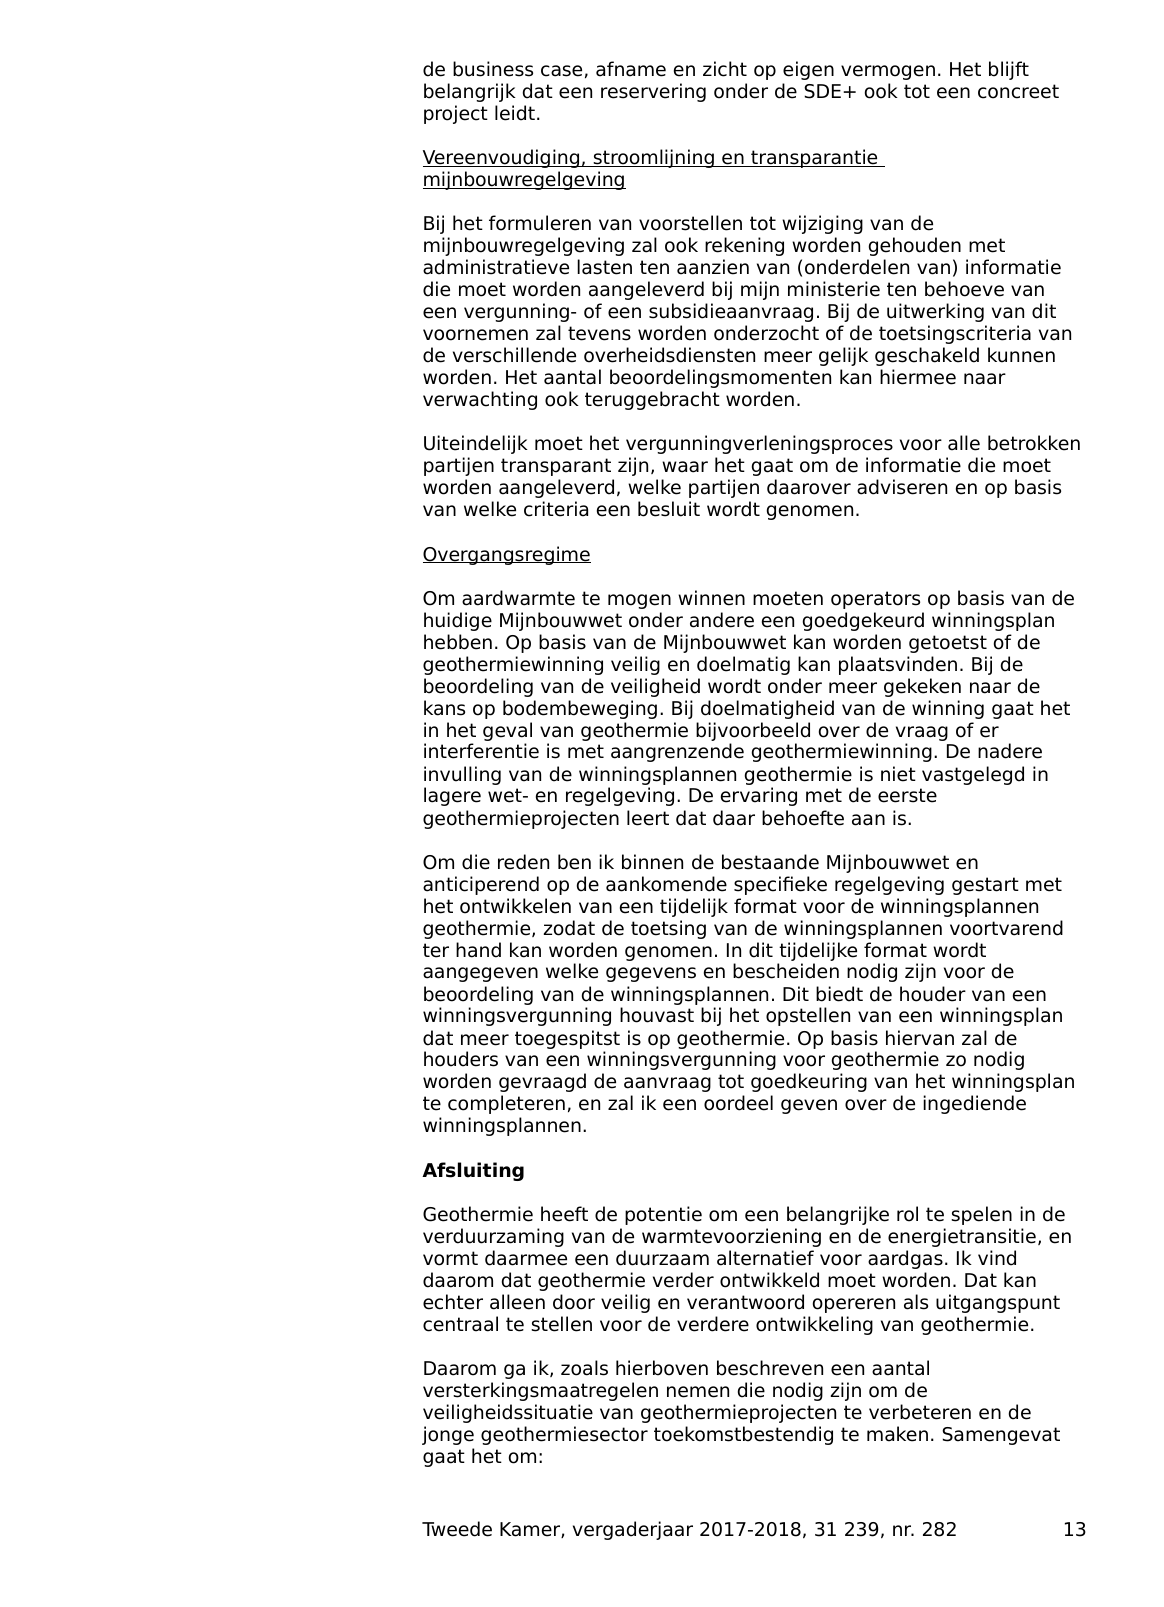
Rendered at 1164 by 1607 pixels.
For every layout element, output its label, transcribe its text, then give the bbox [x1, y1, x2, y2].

subtitle Afsluiting [422, 1159, 1087, 1181]
subtitle Overgangsregime [422, 543, 1087, 565]
text Geothermie heeft de potentie om een belangrijke rol te spelen in de verduurzaming van de warmtevoorziening en de energietransitie, en vormt daarmee een duurzaam alternatief voor aardgas. Ik vind daarom dat geothermie verder ontwikkeld moet worden. Dat kan echter alleen door veilig en verantwoord opereren als uitgangspunt centraal te stellen voor de verdere ontwikkeling van geothermie. [422, 1204, 1087, 1336]
text Bij het formuleren van voorstellen tot wijziging van de mijnbouwregelgeving zal ook rekening worden gehouden met administratieve lasten ten aanzien van (onderdelen van) informatie die moet worden aangeleverd bij mijn ministerie ten behoeve van een vergunning- of een subsidieaanvraag. Bij de uitwerking van dit voornemen zal tevens worden onderzocht of de toetsingscriteria van de verschillende overheidsdiensten meer gelijk geschakeld kunnen worden. Het aantal beoordelingsmomenten kan hiermee naar verwachting ook teruggebracht worden. [422, 213, 1087, 411]
subtitle Vereenvoudiging, stroomlijning en transparantie mijnbouwregelgeving [422, 147, 1087, 191]
text de business case, afname en zicht op eigen vermogen. Het blijft belangrijk dat een reservering onder de SDE+ ook tot een concreet project leidt. [422, 59, 1087, 125]
text Uiteindelijk moet het vergunningverleningsproces voor alle betrokken partijen transparant zijn, waar het gaat om de informatie die moet worden aangeleverd, welke partijen daarover adviseren en op basis van welke criteria een besluit wordt genomen. [422, 433, 1087, 521]
text Om die reden ben ik binnen de bestaande Mijnbouwwet en anticiperend op de aankomende specifieke regelgeving gestart met het ontwikkelen van een tijdelijk format voor de winningsplannen geothermie, zodat de toetsing van de winningsplannen voortvarend ter hand kan worden genomen. In dit tijdelijke format wordt aangegeven welke gegevens en bescheiden nodig zijn voor de beoordeling van de winningsplannen. Dit biedt de houder van een winningsvergunning houvast bij het opstellen van een winningsplan dat meer toegespitst is op geothermie. Op basis hiervan zal de houders van een winningsvergunning voor geothermie zo nodig worden gevraagd de aanvraag tot goedkeuring van het winningsplan te completeren, en zal ik een oordeel geven over de ingediende winningsplannen. [422, 852, 1087, 1137]
text Daarom ga ik, zoals hierboven beschreven een aantal versterkingsmaatregelen nemen die nodig zijn om de veiligheidssituatie van geothermieprojecten te verbeteren en de jonge geothermiesector toekomstbestendig te maken. Samengevat gaat het om: [422, 1358, 1087, 1468]
text Om aardwarmte te mogen winnen moeten operators op basis van de huidige Mijnbouwwet onder andere een goedgekeurd winningsplan hebben. Op basis van de Mijnbouwwet kan worden getoetst of de geothermiewinning veilig en doelmatig kan plaatsvinden. Bij de beoordeling van de veiligheid wordt onder meer gekeken naar de kans op bodembeweging. Bij doelmatigheid van de winning gaat het in het geval van geothermie bijvoorbeeld over de vraag of er interferentie is met aangrenzende geothermiewinning. De nadere invulling van de winningsplannen geothermie is niet vastgelegd in lagere wet- en regelgeving. De ervaring met de eerste geothermieprojecten leert dat daar behoefte aan is. [422, 588, 1087, 829]
